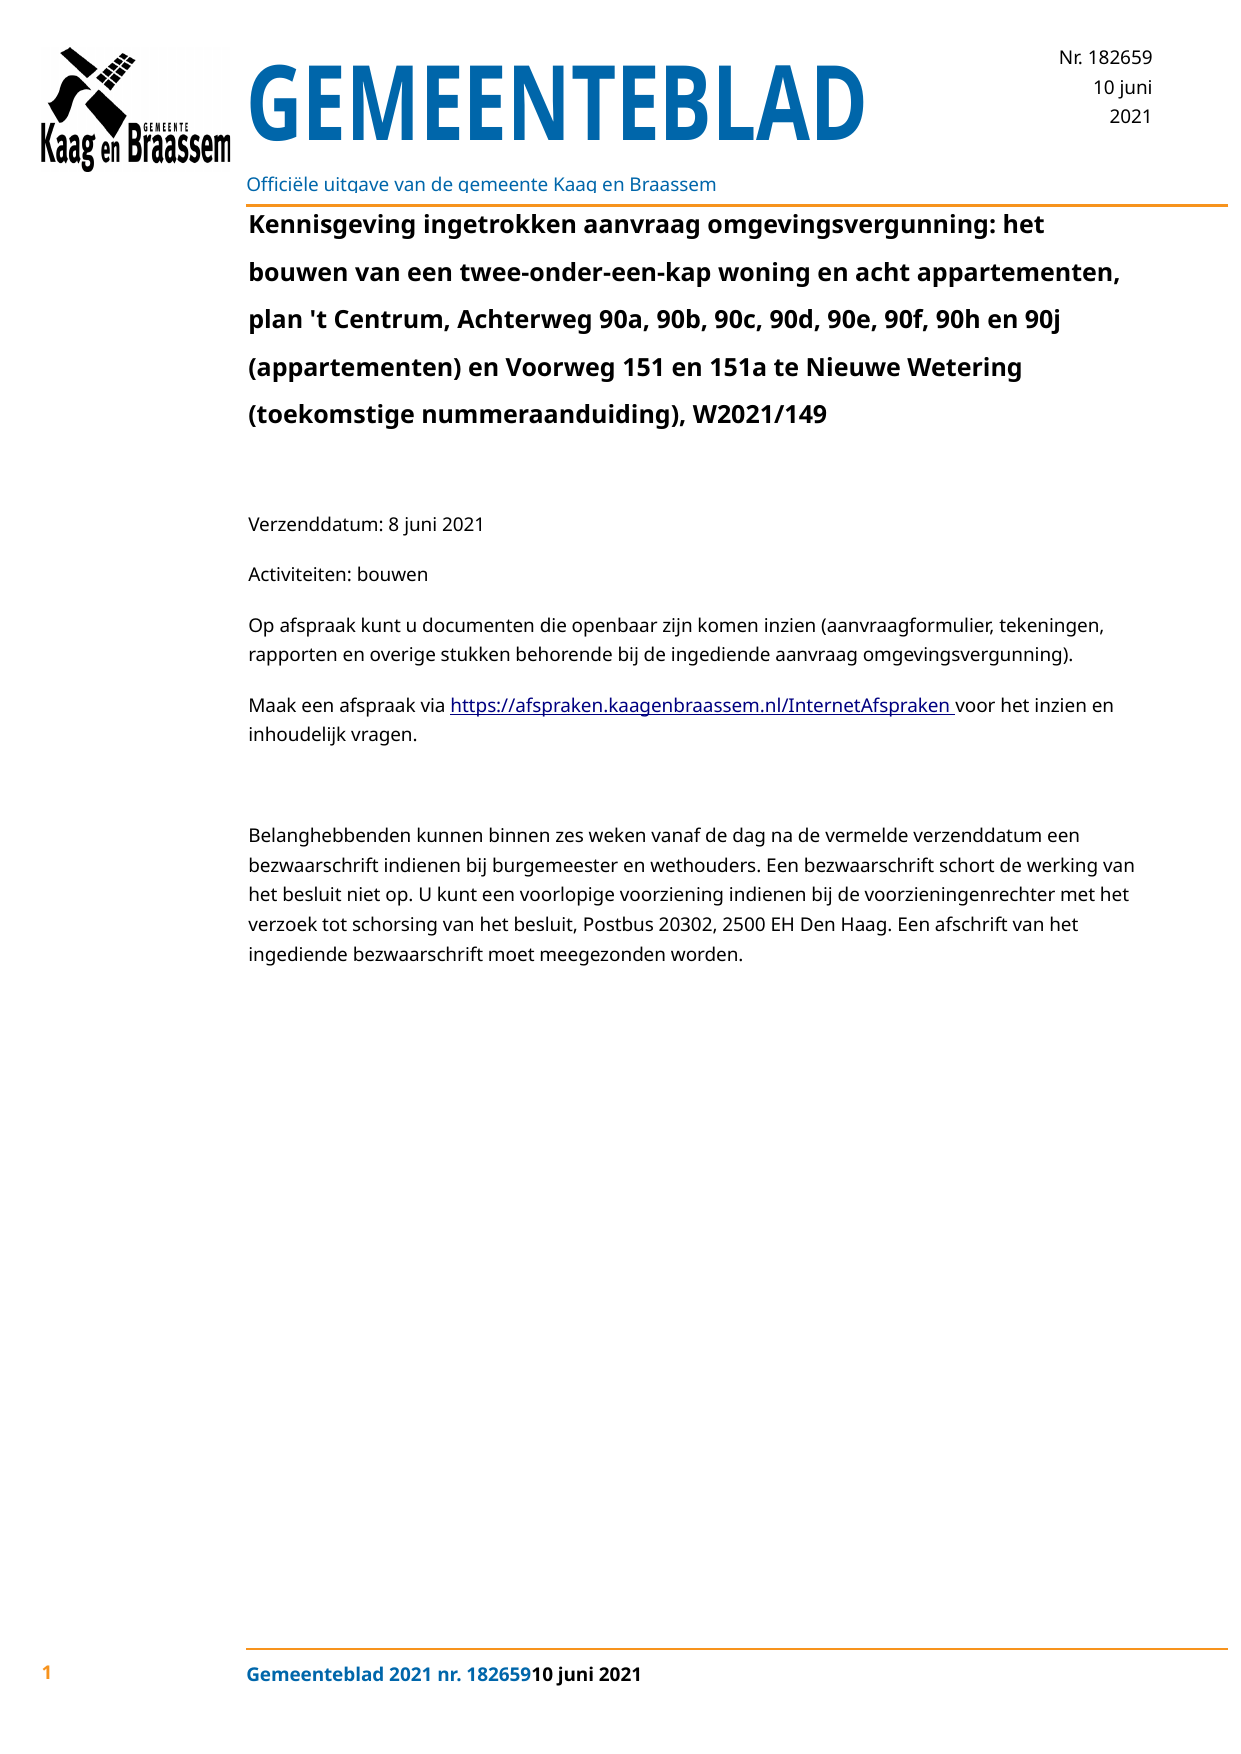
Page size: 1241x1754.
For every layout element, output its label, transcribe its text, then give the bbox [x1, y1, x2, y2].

text Verzenddatum: 8 juni 2021 [248, 511, 1152, 537]
picture [41, 47, 231, 172]
text Activiteiten: bouwen [248, 562, 1152, 587]
text Op afspraak kunt u documenten die openbaar zijn komen inzien (aanvraagformulier, tekeningen, rapporten en overige stukken behorende bij de ingediende aanvraag omgevingsvergunning). [248, 612, 1152, 667]
text Kennisgeving ingetrokken aanvraag omgevingsvergunning: het bouwen van een twee-onder-een-kap woning en acht appartementen, plan 't Centrum, Achterweg 90a, 90b, 90c, 90d, 90e, 90f, 90h en 90j (appartementen) en Voorweg 151 en 151a te Nieuwe Wetering (toekomstige nummeraanduiding), W2021/149 [248, 207, 1152, 431]
text Maak een afspraak via https://afspraken.kaagenbraassem.nl/InternetAfspraken voor het inzien en inhoudelijk vragen. [248, 692, 1152, 747]
text Belanghebbenden kunnen binnen zes weken vanaf de dag na de vermelde verzenddatum een bezwaarschrift indienen bij burgemeester en wethouders. Een bezwaarschrift schort de werking van het besluit niet op. U kunt een voorlopige voorziening indienen bij de voorzieningenrechter met het verzoek tot schorsing van het besluit, Postbus 20302, 2500 EH Den Haag. Een afschrift van het ingediende bezwaarschrift moet meegezonden worden. [248, 822, 1152, 966]
